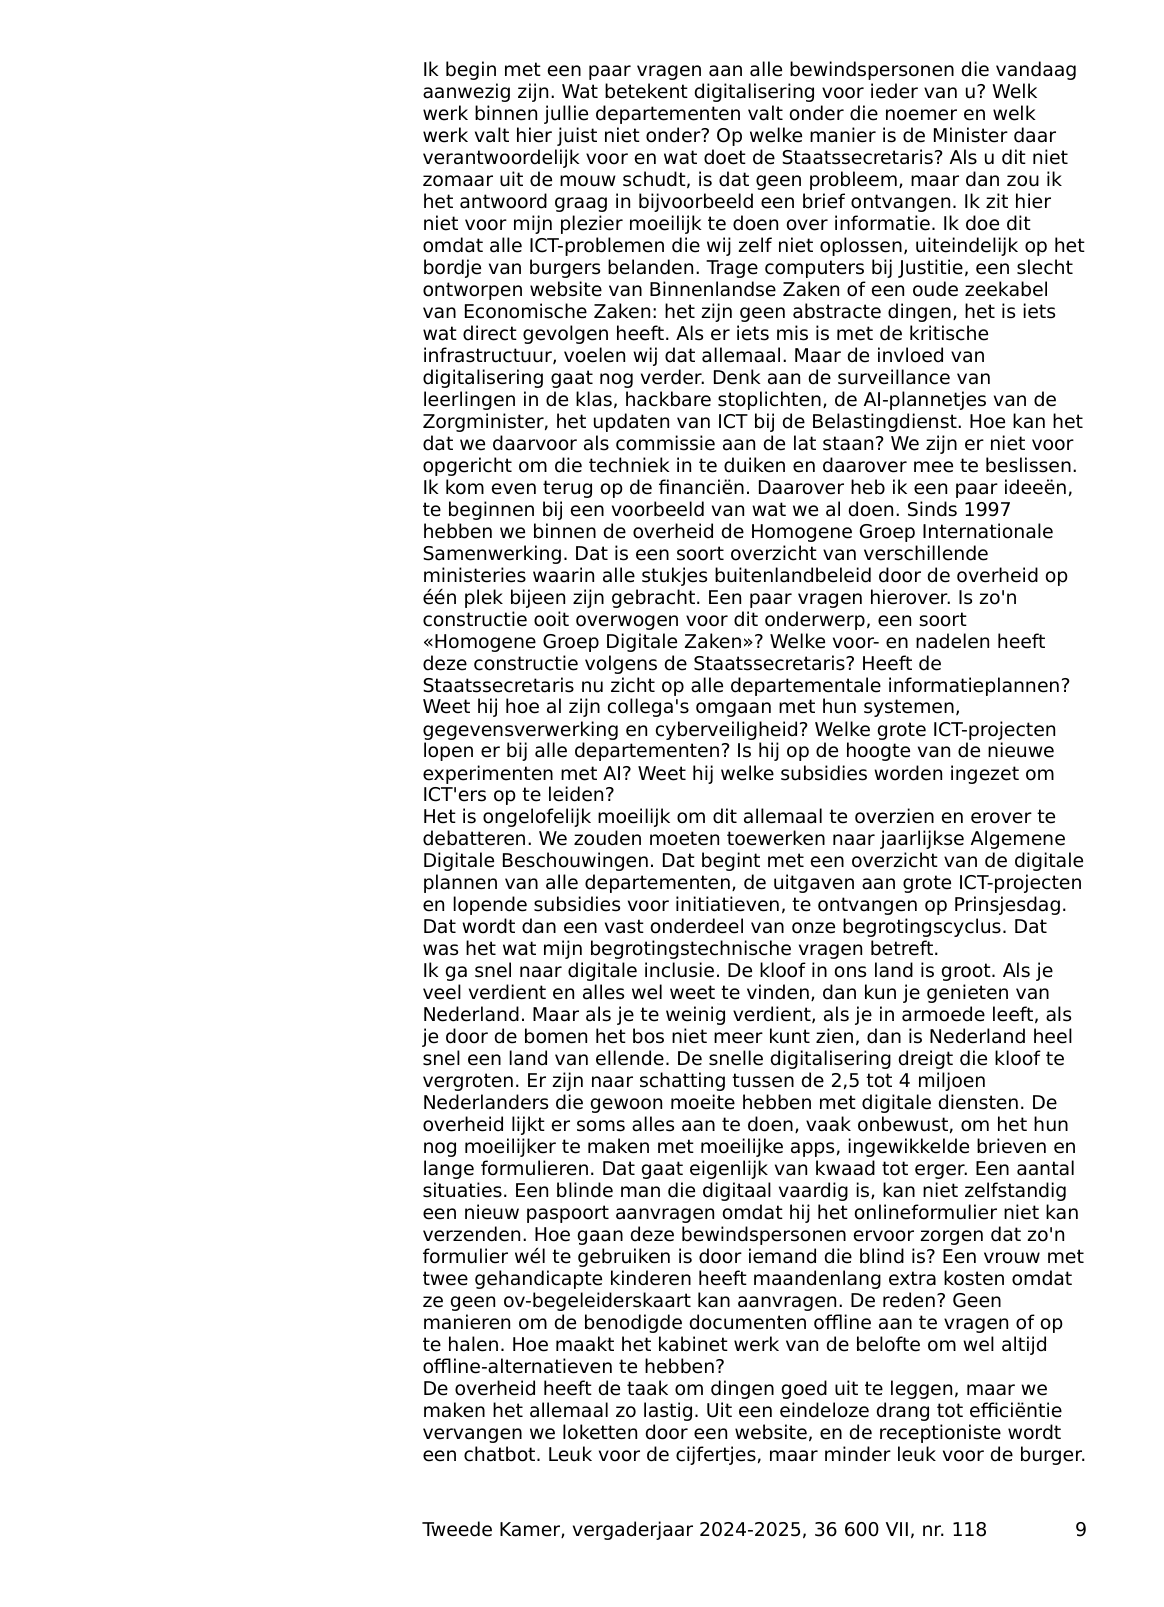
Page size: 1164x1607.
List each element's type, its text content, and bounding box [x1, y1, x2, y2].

text Ik ga snel naar digitale inclusie. De kloof in ons land is groot. Als je veel verdient en alles wel weet te vinden, dan kun je genieten van Nederland. Maar als je te weinig verdient, als je in armoede leeft, als je door de bomen het bos niet meer kunt zien, dan is Nederland heel snel een land van ellende. De snelle digitalisering dreigt die kloof te vergroten. Er zijn naar schatting tussen de 2,5 tot 4 miljoen Nederlanders die gewoon moeite hebben met digitale diensten. De overheid lijkt er soms alles aan te doen, vaak onbewust, om het hun nog moeilijker te maken met moeilijke apps, ingewikkelde brieven en lange formulieren. Dat gaat eigenlijk van kwaad tot erger. Een aantal situaties. Een blinde man die digitaal vaardig is, kan niet zelfstandig een nieuw paspoort aanvragen omdat hij het onlineformulier niet kan verzenden. Hoe gaan deze bewindspersonen ervoor zorgen dat zo'n formulier wél te gebruiken is door iemand die blind is? Een vrouw met twee gehandicapte kinderen heeft maandenlang extra kosten omdat ze geen ov-begeleiderskaart kan aanvragen. De reden? Geen manieren om de benodigde documenten offline aan te vragen of op te halen. Hoe maakt het kabinet werk van de belofte om wel altijd offline-alternatieven te hebben? [422, 960, 1087, 1378]
text Ik begin met een paar vragen aan alle bewindspersonen die vandaag aanwezig zijn. Wat betekent digitalisering voor ieder van u? Welk werk binnen jullie departementen valt onder die noemer en welk werk valt hier juist niet onder? Op welke manier is de Minister daar verantwoordelijk voor en wat doet de Staatssecretaris? Als u dit niet zomaar uit de mouw schudt, is dat geen probleem, maar dan zou ik het antwoord graag in bijvoorbeeld een brief ontvangen. Ik zit hier niet voor mijn plezier moeilijk te doen over informatie. Ik doe dit omdat alle ICT-problemen die wij zelf niet oplossen, uiteindelijk op het bordje van burgers belanden. Trage computers bij Justitie, een slecht ontworpen website van Binnenlandse Zaken of een oude zeekabel van Economische Zaken: het zijn geen abstracte dingen, het is iets wat direct gevolgen heeft. Als er iets mis is met de kritische infrastructuur, voelen wij dat allemaal. Maar de invloed van digitalisering gaat nog verder. Denk aan de surveillance van leerlingen in de klas, hackbare stoplichten, de AI-plannetjes van de Zorgminister, het updaten van ICT bij de Belastingdienst. Hoe kan het dat we daarvoor als commissie aan de lat staan? We zijn er niet voor opgericht om die techniek in te duiken en daarover mee te beslissen. [422, 59, 1087, 477]
text Het is ongelofelijk moeilijk om dit allemaal te overzien en erover te debatteren. We zouden moeten toewerken naar jaarlijkse Algemene Digitale Beschouwingen. Dat begint met een overzicht van de digitale plannen van alle departementen, de uitgaven aan grote ICT-projecten en lopende subsidies voor initiatieven, te ontvangen op Prinsjesdag. Dat wordt dan een vast onderdeel van onze begrotingscyclus. Dat was het wat mijn begrotingstechnische vragen betreft. [422, 806, 1087, 960]
text De overheid heeft de taak om dingen goed uit te leggen, maar we maken het allemaal zo lastig. Uit een eindeloze drang tot efficiëntie vervangen we loketten door een website, en de receptioniste wordt een chatbot. Leuk voor de cijfertjes, maar minder leuk voor de burger. [422, 1378, 1087, 1466]
text Ik kom even terug op de financiën. Daarover heb ik een paar ideeën, te beginnen bij een voorbeeld van wat we al doen. Sinds 1997 hebben we binnen de overheid de Homogene Groep Internationale Samenwerking. Dat is een soort overzicht van verschillende ministeries waarin alle stukjes buitenlandbeleid door de overheid op één plek bijeen zijn gebracht. Een paar vragen hierover. Is zo'n constructie ooit overwogen voor dit onderwerp, een soort «Homogene Groep Digitale Zaken»? Welke voor- en nadelen heeft deze constructie volgens de Staatssecretaris? Heeft de Staatssecretaris nu zicht op alle departementale informatieplannen? Weet hij hoe al zijn collega's omgaan met hun systemen, gegevensverwerking en cyberveiligheid? Welke grote ICT-projecten lopen er bij alle departementen? Is hij op de hoogte van de nieuwe experimenten met AI? Weet hij welke subsidies worden ingezet om ICT'ers op te leiden? [422, 477, 1087, 806]
